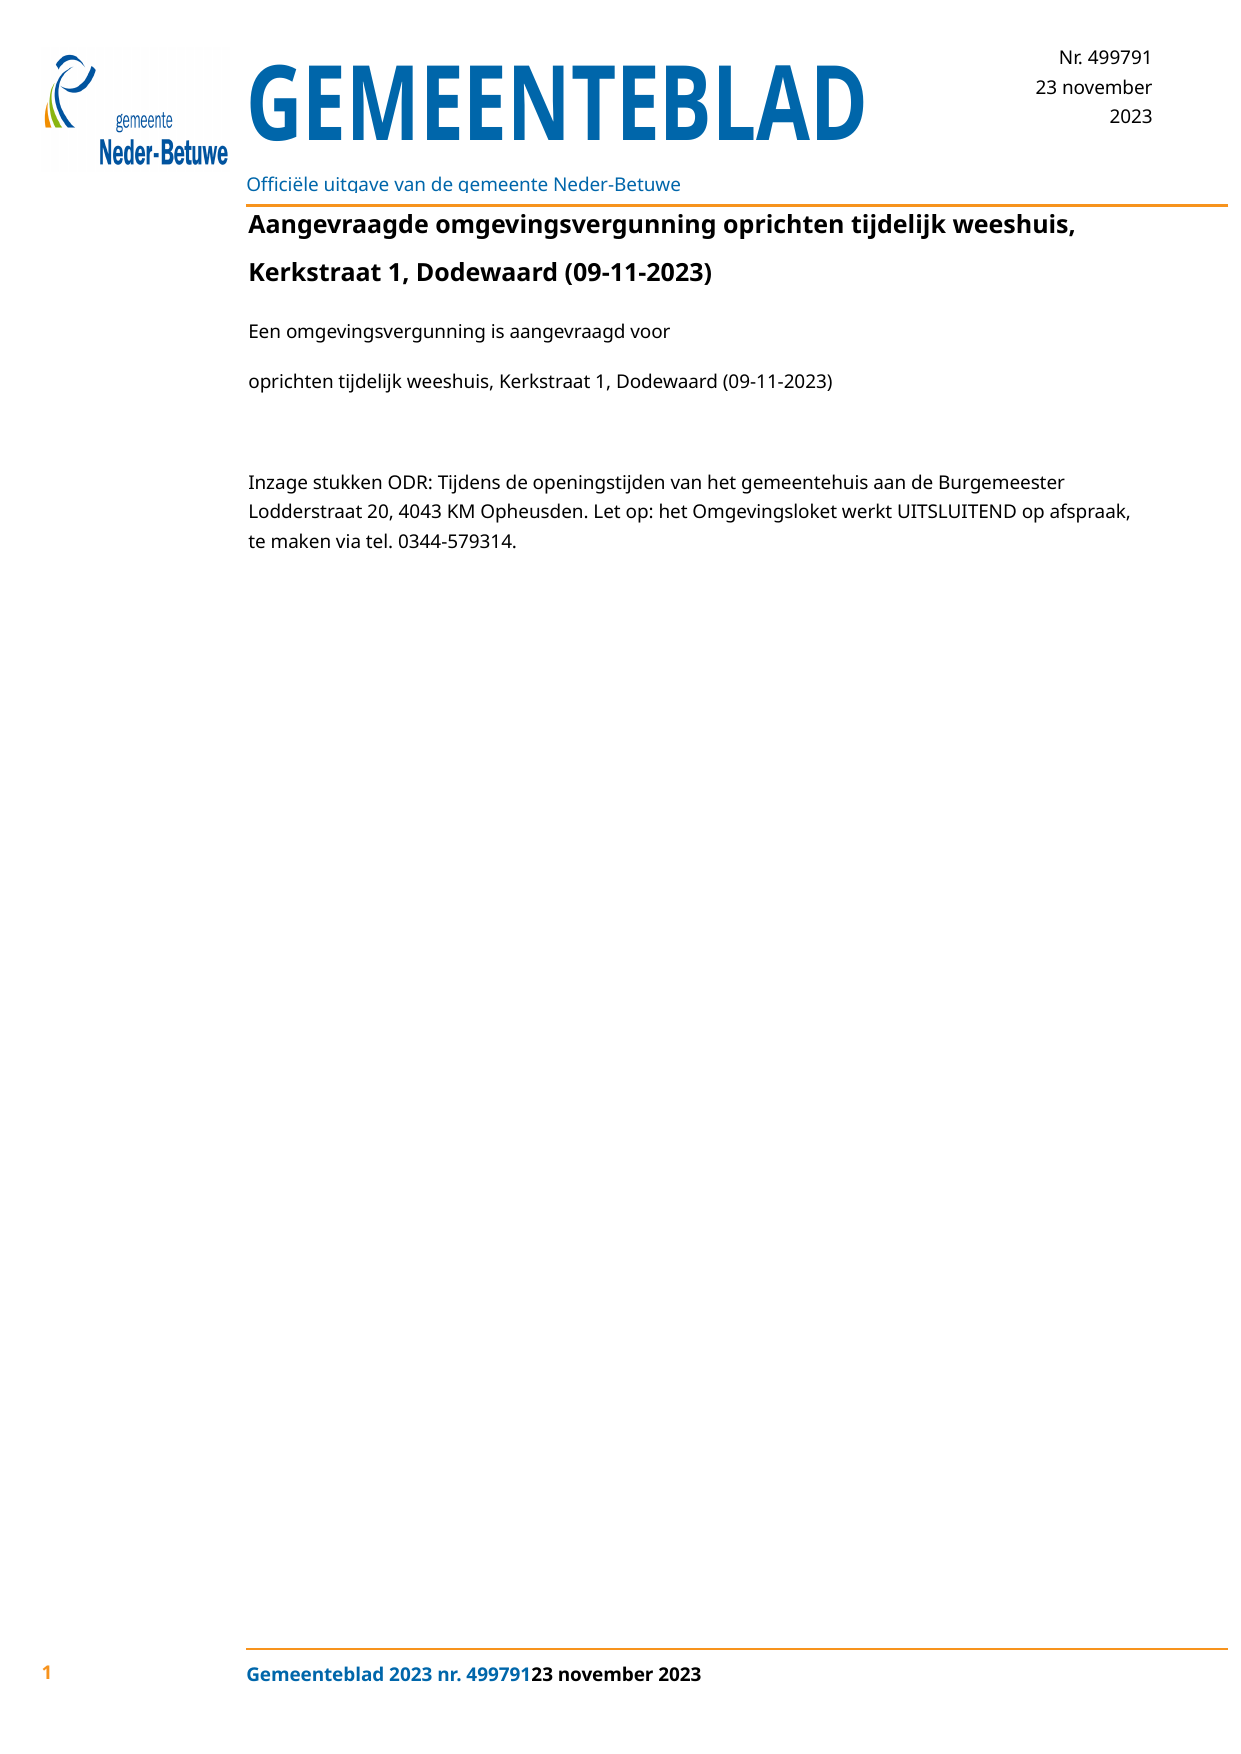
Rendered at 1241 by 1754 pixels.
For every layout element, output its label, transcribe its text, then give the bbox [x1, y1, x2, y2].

text Een omgevingsvergunning is aangevraagd voor [248, 318, 1152, 344]
picture [41, 47, 231, 172]
text Inzage stukken ODR: Tijdens de openingstijden van het gemeentehuis aan de Burgemeester Lodderstraat 20, 4043 KM Opheusden. Let op: het Omgevingsloket werkt UITSLUITEND op afspraak, te maken via tel. 0344-579314. [248, 469, 1152, 554]
text oprichten tijdelijk weeshuis, Kerkstraat 1, Dodewaard (09-11-2023) [248, 368, 1152, 394]
text Aangevraagde omgevingsvergunning oprichten tijdelijk weeshuis, Kerkstraat 1, Dodewaard (09-11-2023) [248, 207, 1152, 288]
